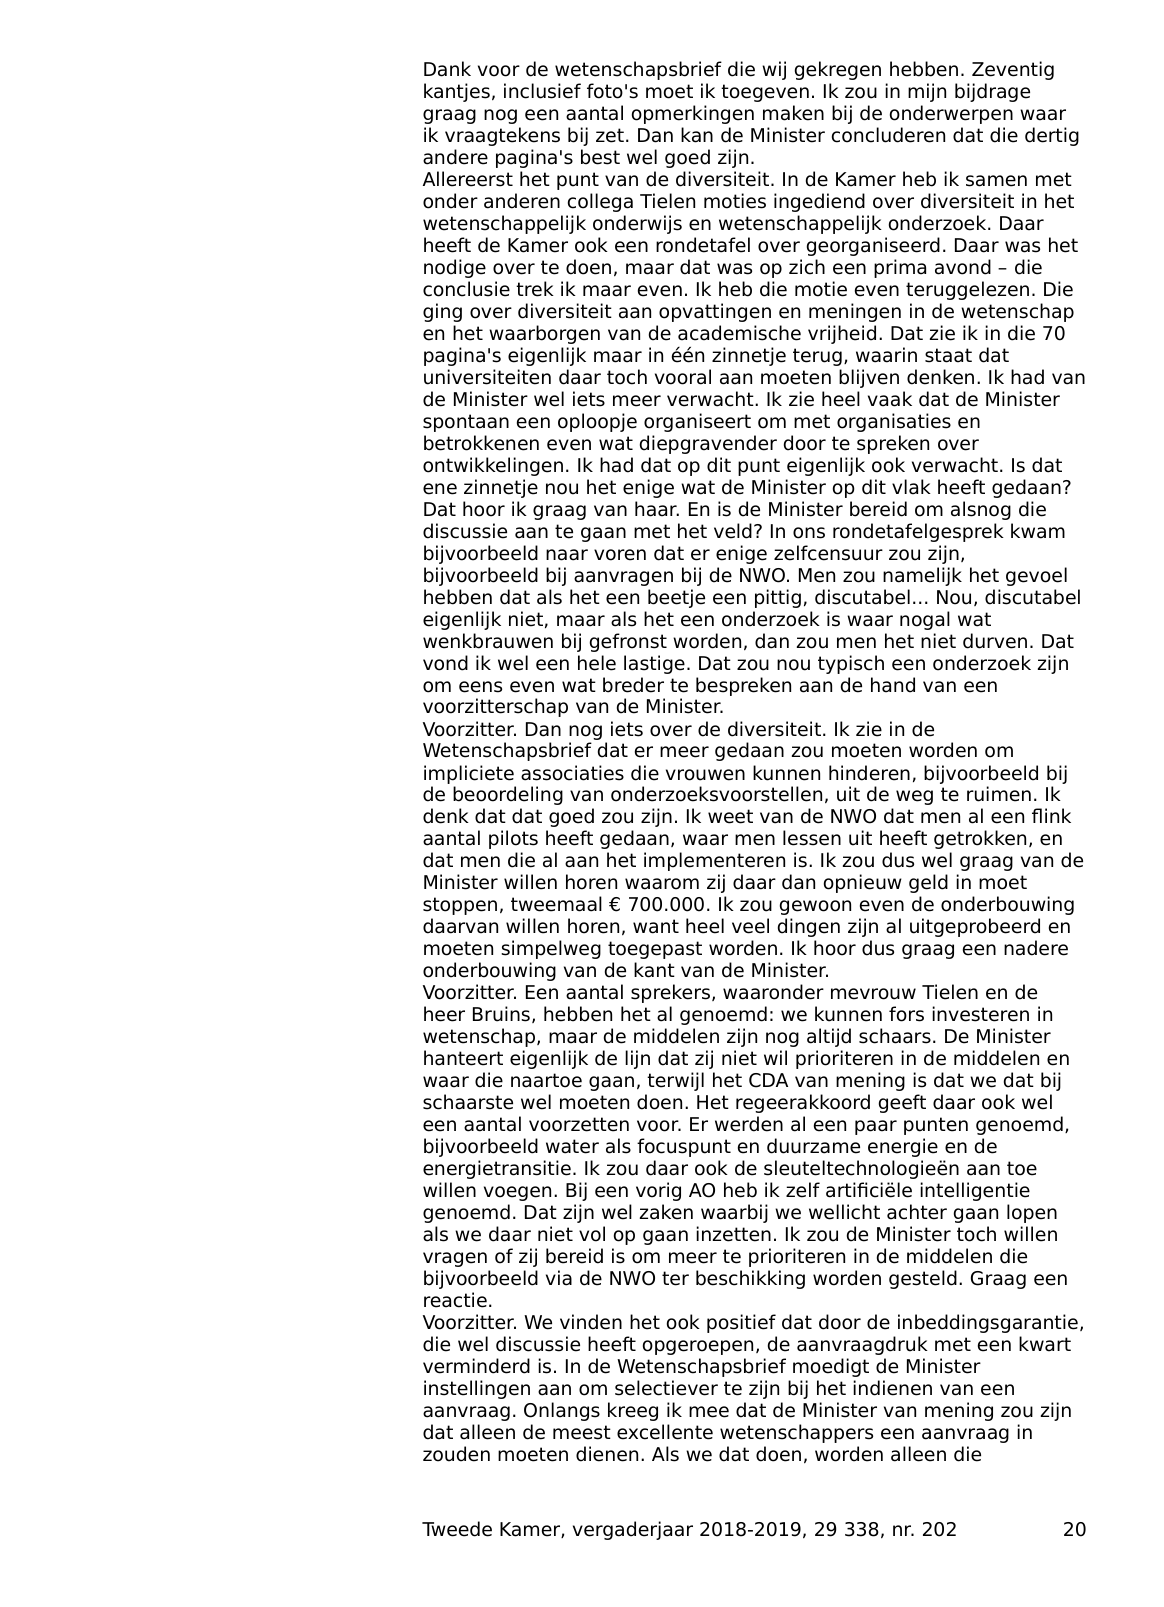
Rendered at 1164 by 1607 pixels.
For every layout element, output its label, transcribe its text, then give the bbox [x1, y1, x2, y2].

text Voorzitter. Een aantal sprekers, waaronder mevrouw Tielen en de heer Bruins, hebben het al genoemd: we kunnen fors investeren in wetenschap, maar de middelen zijn nog altijd schaars. De Minister hanteert eigenlijk de lijn dat zij niet wil prioriteren in de middelen en waar die naartoe gaan, terwijl het CDA van mening is dat we dat bij schaarste wel moeten doen. Het regeerakkoord geeft daar ook wel een aantal voorzetten voor. Er werden al een paar punten genoemd, bijvoorbeeld water als focuspunt en duurzame energie en de energietransitie. Ik zou daar ook de sleuteltechnologieën aan toe willen voegen. Bij een vorig AO heb ik zelf artificiële intelligentie genoemd. Dat zijn wel zaken waarbij we wellicht achter gaan lopen als we daar niet vol op gaan inzetten. Ik zou de Minister toch willen vragen of zij bereid is om meer te prioriteren in de middelen die bijvoorbeeld via de NWO ter beschikking worden gesteld. Graag een reactie. [422, 982, 1087, 1312]
text Voorzitter. We vinden het ook positief dat door de inbeddingsgarantie, die wel discussie heeft opgeroepen, de aanvraagdruk met een kwart verminderd is. In de Wetenschapsbrief moedigt de Minister instellingen aan om selectiever te zijn bij het indienen van een aanvraag. Onlangs kreeg ik mee dat de Minister van mening zou zijn dat alleen de meest excellente wetenschappers een aanvraag in zouden moeten dienen. Als we dat doen, worden alleen die [422, 1312, 1087, 1466]
text Voorzitter. Dan nog iets over de diversiteit. Ik zie in de Wetenschapsbrief dat er meer gedaan zou moeten worden om impliciete associaties die vrouwen kunnen hinderen, bijvoorbeeld bij de beoordeling van onderzoeksvoorstellen, uit de weg te ruimen. Ik denk dat dat goed zou zijn. Ik weet van de NWO dat men al een flink aantal pilots heeft gedaan, waar men lessen uit heeft getrokken, en dat men die al aan het implementeren is. Ik zou dus wel graag van de Minister willen horen waarom zij daar dan opnieuw geld in moet stoppen, tweemaal € 700.000. Ik zou gewoon even de onderbouwing daarvan willen horen, want heel veel dingen zijn al uitgeprobeerd en moeten simpelweg toegepast worden. Ik hoor dus graag een nadere onderbouwing van de kant van de Minister. [422, 718, 1087, 982]
text Dank voor de wetenschapsbrief die wij gekregen hebben. Zeventig kantjes, inclusief foto's moet ik toegeven. Ik zou in mijn bijdrage graag nog een aantal opmerkingen maken bij de onderwerpen waar ik vraagtekens bij zet. Dan kan de Minister concluderen dat die dertig andere pagina's best wel goed zijn. [422, 59, 1087, 169]
text Allereerst het punt van de diversiteit. In de Kamer heb ik samen met onder anderen collega Tielen moties ingediend over diversiteit in het wetenschappelijk onderwijs en wetenschappelijk onderzoek. Daar heeft de Kamer ook een rondetafel over georganiseerd. Daar was het nodige over te doen, maar dat was op zich een prima avond – die conclusie trek ik maar even. Ik heb die motie even teruggelezen. Die ging over diversiteit aan opvattingen en meningen in de wetenschap en het waarborgen van de academische vrijheid. Dat zie ik in die 70 pagina's eigenlijk maar in één zinnetje terug, waarin staat dat universiteiten daar toch vooral aan moeten blijven denken. Ik had van de Minister wel iets meer verwacht. Ik zie heel vaak dat de Minister spontaan een oploopje organiseert om met organisaties en betrokkenen even wat diepgravender door te spreken over ontwikkelingen. Ik had dat op dit punt eigenlijk ook verwacht. Is dat ene zinnetje nou het enige wat de Minister op dit vlak heeft gedaan? Dat hoor ik graag van haar. En is de Minister bereid om alsnog die discussie aan te gaan met het veld? In ons rondetafelgesprek kwam bijvoorbeeld naar voren dat er enige zelfcensuur zou zijn, bijvoorbeeld bij aanvragen bij de NWO. Men zou namelijk het gevoel hebben dat als het een beetje een pittig, discutabel... Nou, discutabel eigenlijk niet, maar als het een onderzoek is waar nogal wat wenkbrauwen bij gefronst worden, dan zou men het niet durven. Dat vond ik wel een hele lastige. Dat zou nou typisch een onderzoek zijn om eens even wat breder te bespreken aan de hand van een voorzitterschap van de Minister. [422, 169, 1087, 718]
